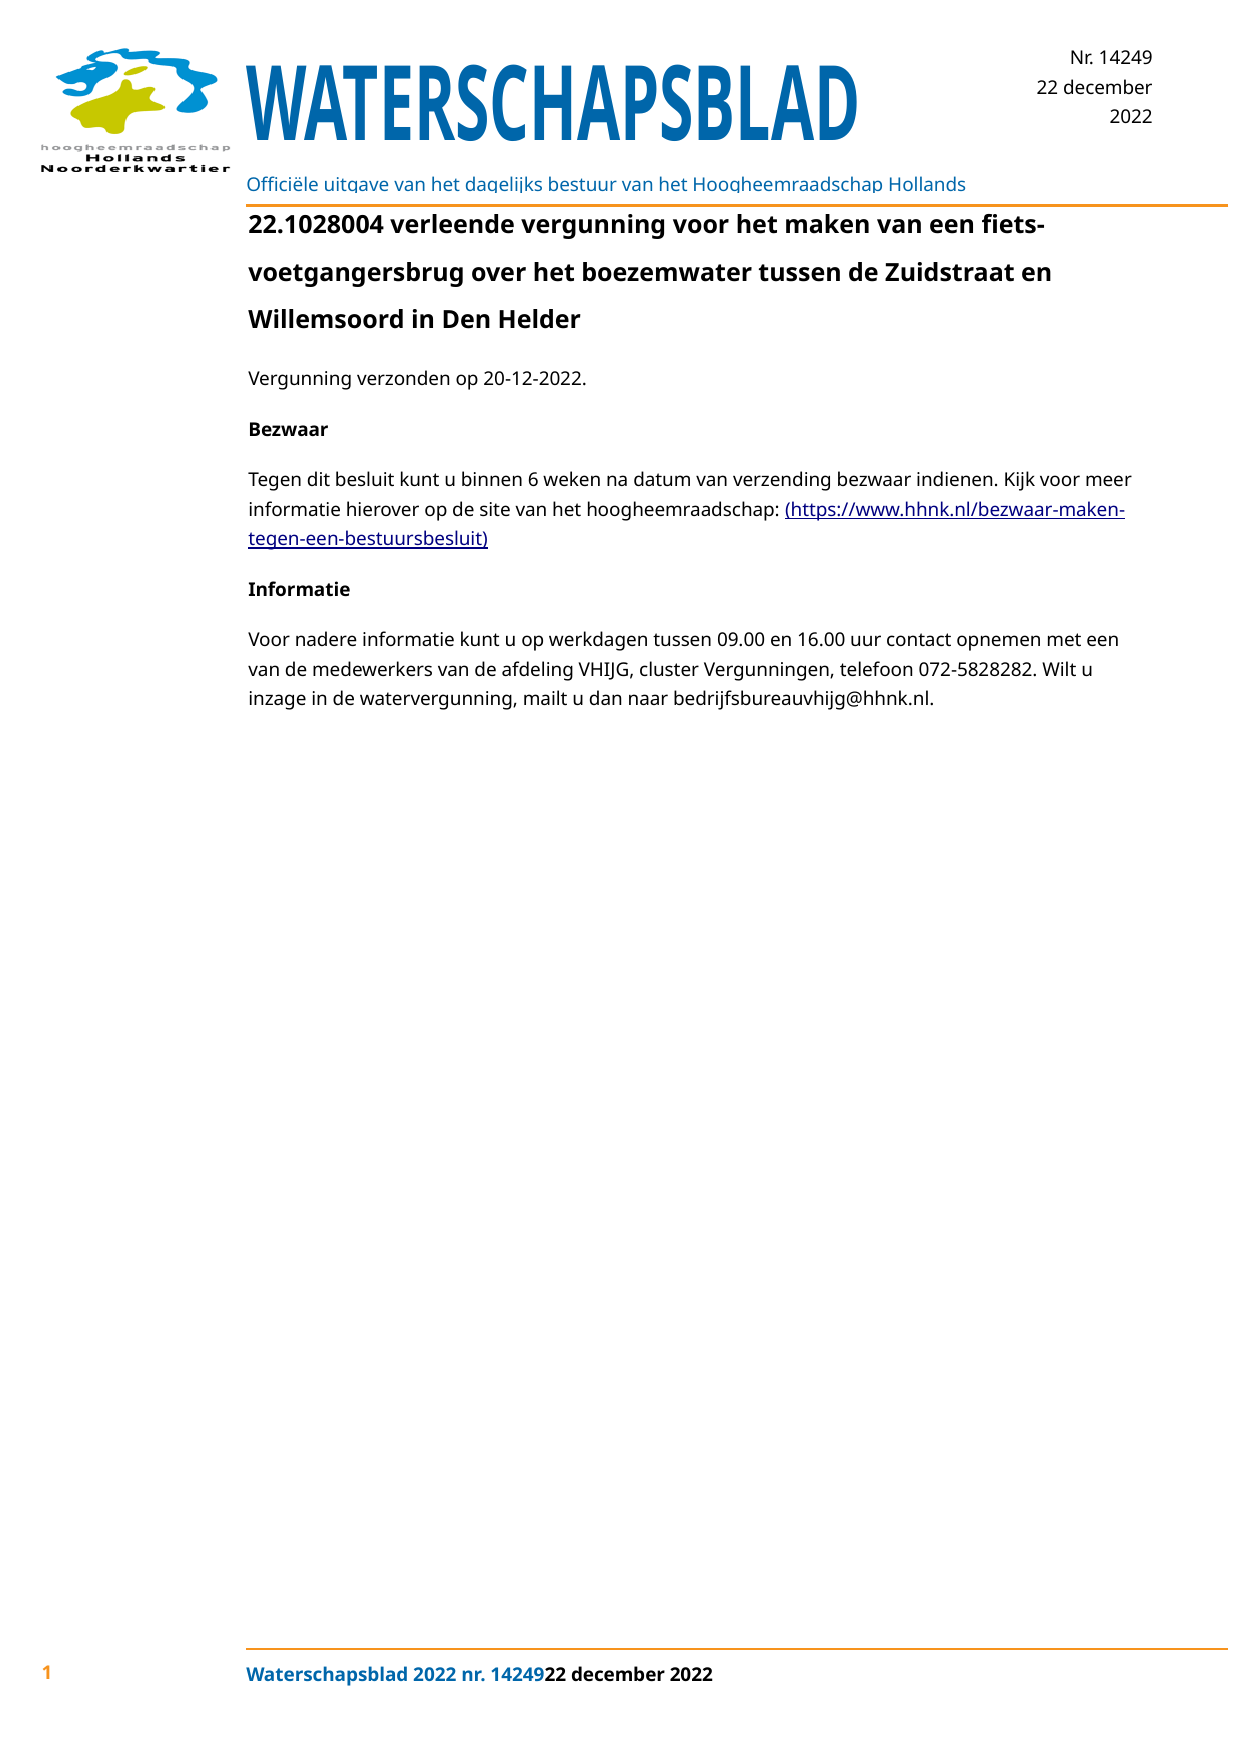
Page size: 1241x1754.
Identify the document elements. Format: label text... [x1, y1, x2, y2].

text Voor nadere informatie kunt u op werkdagen tussen 09.00 en 16.00 uur contact opnemen met een van de medewerkers van de afdeling VHIJG, cluster Vergunningen, telefoon 072-5828282. Wilt u inzage in de watervergunning, mailt u dan naar bedrijfsbureauvhijg@hhnk.nl. [248, 626, 1152, 711]
picture [41, 47, 231, 172]
text Vergunning verzonden op 20-12-2022. [248, 366, 1152, 391]
text 22.1028004 verleende vergunning voor het maken van een fiets- voetgangersbrug over het boezemwater tussen de Zuidstraat en Willemsoord in Den Helder [248, 207, 1152, 336]
text Tegen dit besluit kunt u binnen 6 weken na datum van verzending bezwaar indienen. Kijk voor meer informatie hierover op de site van het hoogheemraadschap: (https://www.hhnk.nl/bezwaar-maken-tegen-een-bestuursbesluit) [248, 466, 1152, 551]
text Informatie [248, 576, 1152, 602]
text Bezwaar [248, 416, 1152, 442]
